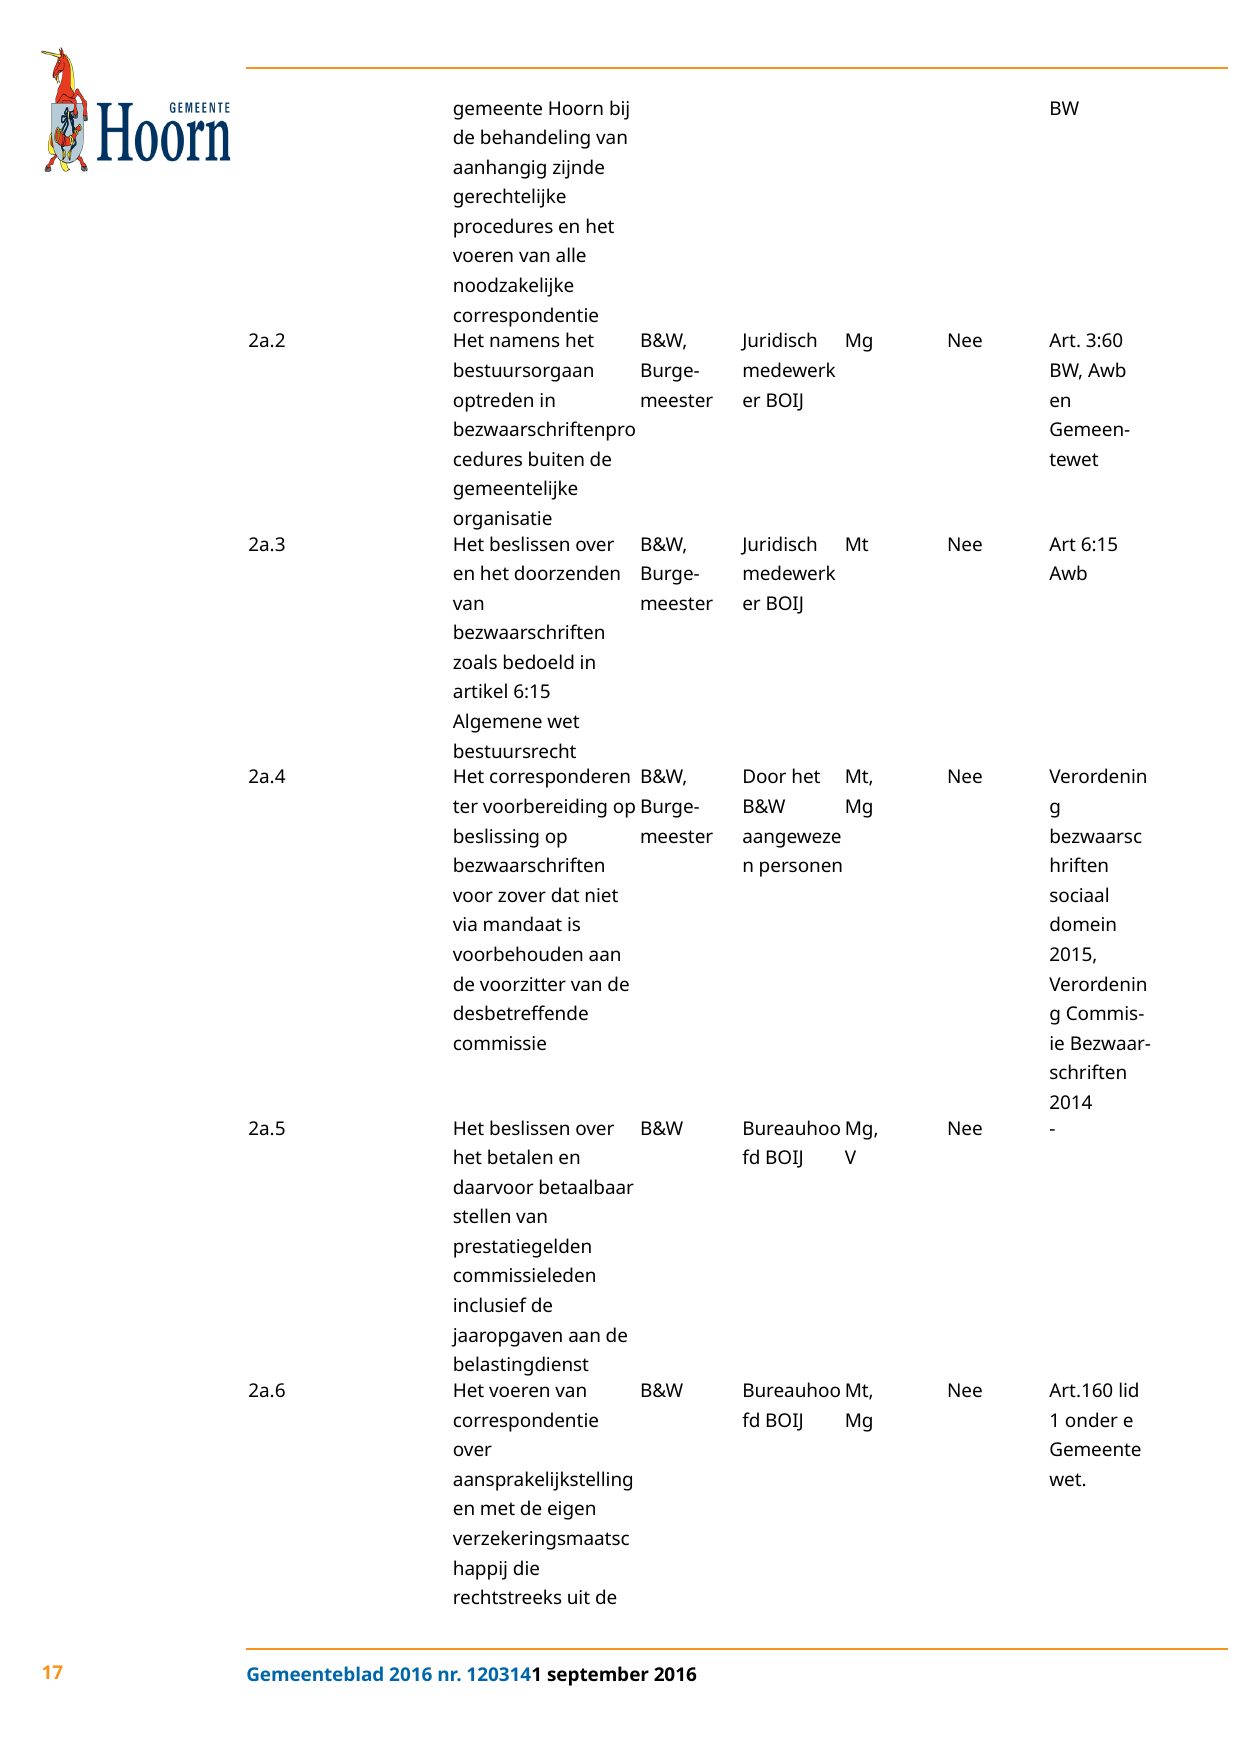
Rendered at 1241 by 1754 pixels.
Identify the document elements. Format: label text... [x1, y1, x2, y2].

table_cell [640, 95, 742, 328]
table_cell Nee [947, 531, 1049, 764]
table_cell Door het B&W aangewezen personen [742, 764, 844, 1115]
table_cell Mt [845, 531, 947, 764]
table_cell Het voeren van correspondentie over aansprakelijkstellingen met de eigen verzekeringsmaatschappij die rechtstreeks uit de [453, 1377, 640, 1610]
table_cell Het corresponderen ter voorbereiding op beslissing op bezwaarschriften voor zover dat niet via mandaat is voorbehouden aan de voorzitter van de desbetreffende commissie [453, 764, 640, 1115]
table_cell Het namens het bestuursorgaan optreden in bezwaarschriftenprocedures buiten de gemeentelijke organisatie [453, 328, 640, 531]
table_cell Art. 3:60 BW, Awb en Gemeen-tewet [1049, 328, 1152, 531]
table_cell Het beslissen over het betalen en daarvoor betaalbaar stellen van prestatiegelden commissieleden inclusief de jaaropgaven aan de belastingdienst [453, 1115, 640, 1377]
picture [41, 47, 231, 172]
table_cell Art 6:15 Awb [1049, 531, 1152, 764]
table_cell 2a.6 [248, 1377, 453, 1610]
table_cell 2a.5 [248, 1115, 453, 1377]
table_cell 2a.4 [248, 764, 453, 1115]
table_cell B&W, Burge-meester [640, 531, 742, 764]
table_cell B&W [640, 1115, 742, 1377]
table_cell Mt, Mg [845, 1377, 947, 1610]
table_cell 2a.3 [248, 531, 453, 764]
table_cell B&W, Burge-meester [640, 328, 742, 531]
table_cell [248, 95, 453, 328]
table_cell gemeente Hoorn bij de behandeling van aanhangig zijnde gerechtelijke procedures en het voeren van alle noodzakelijke correspondentie [453, 95, 640, 328]
table_cell Juridisch medewerker BOIJ [742, 531, 844, 764]
table_cell Mg, V [845, 1115, 947, 1377]
table_cell Mg [845, 328, 947, 531]
table_cell Bureauhoofd BOIJ [742, 1115, 844, 1377]
table_cell [947, 95, 1049, 328]
table_cell Nee [947, 1115, 1049, 1377]
table_cell Mt, Mg [845, 764, 947, 1115]
table_cell Verordening bezwaarschriften sociaal domein 2015, Verordening Commis-ie Bezwaar-schriften 2014 [1049, 764, 1152, 1115]
table_cell Juridisch medewerker BOIJ [742, 328, 844, 531]
table_cell - [1049, 1115, 1152, 1377]
table_cell BW [1049, 95, 1152, 328]
table_cell Nee [947, 328, 1049, 531]
table_cell B&W [640, 1377, 742, 1610]
table_cell B&W, Burge-meester [640, 764, 742, 1115]
table_cell Het beslissen over en het doorzenden van bezwaarschriften zoals bedoeld in artikel 6:15 Algemene wet bestuursrecht [453, 531, 640, 764]
table_cell [845, 95, 947, 328]
table_cell Bureauhoofd BOIJ [742, 1377, 844, 1610]
table_cell Art.160 lid 1 onder e Gemeentewet. [1049, 1377, 1152, 1610]
table_cell Nee [947, 764, 1049, 1115]
table_cell 2a.2 [248, 328, 453, 531]
table_cell [742, 95, 844, 328]
table_cell Nee [947, 1377, 1049, 1610]
